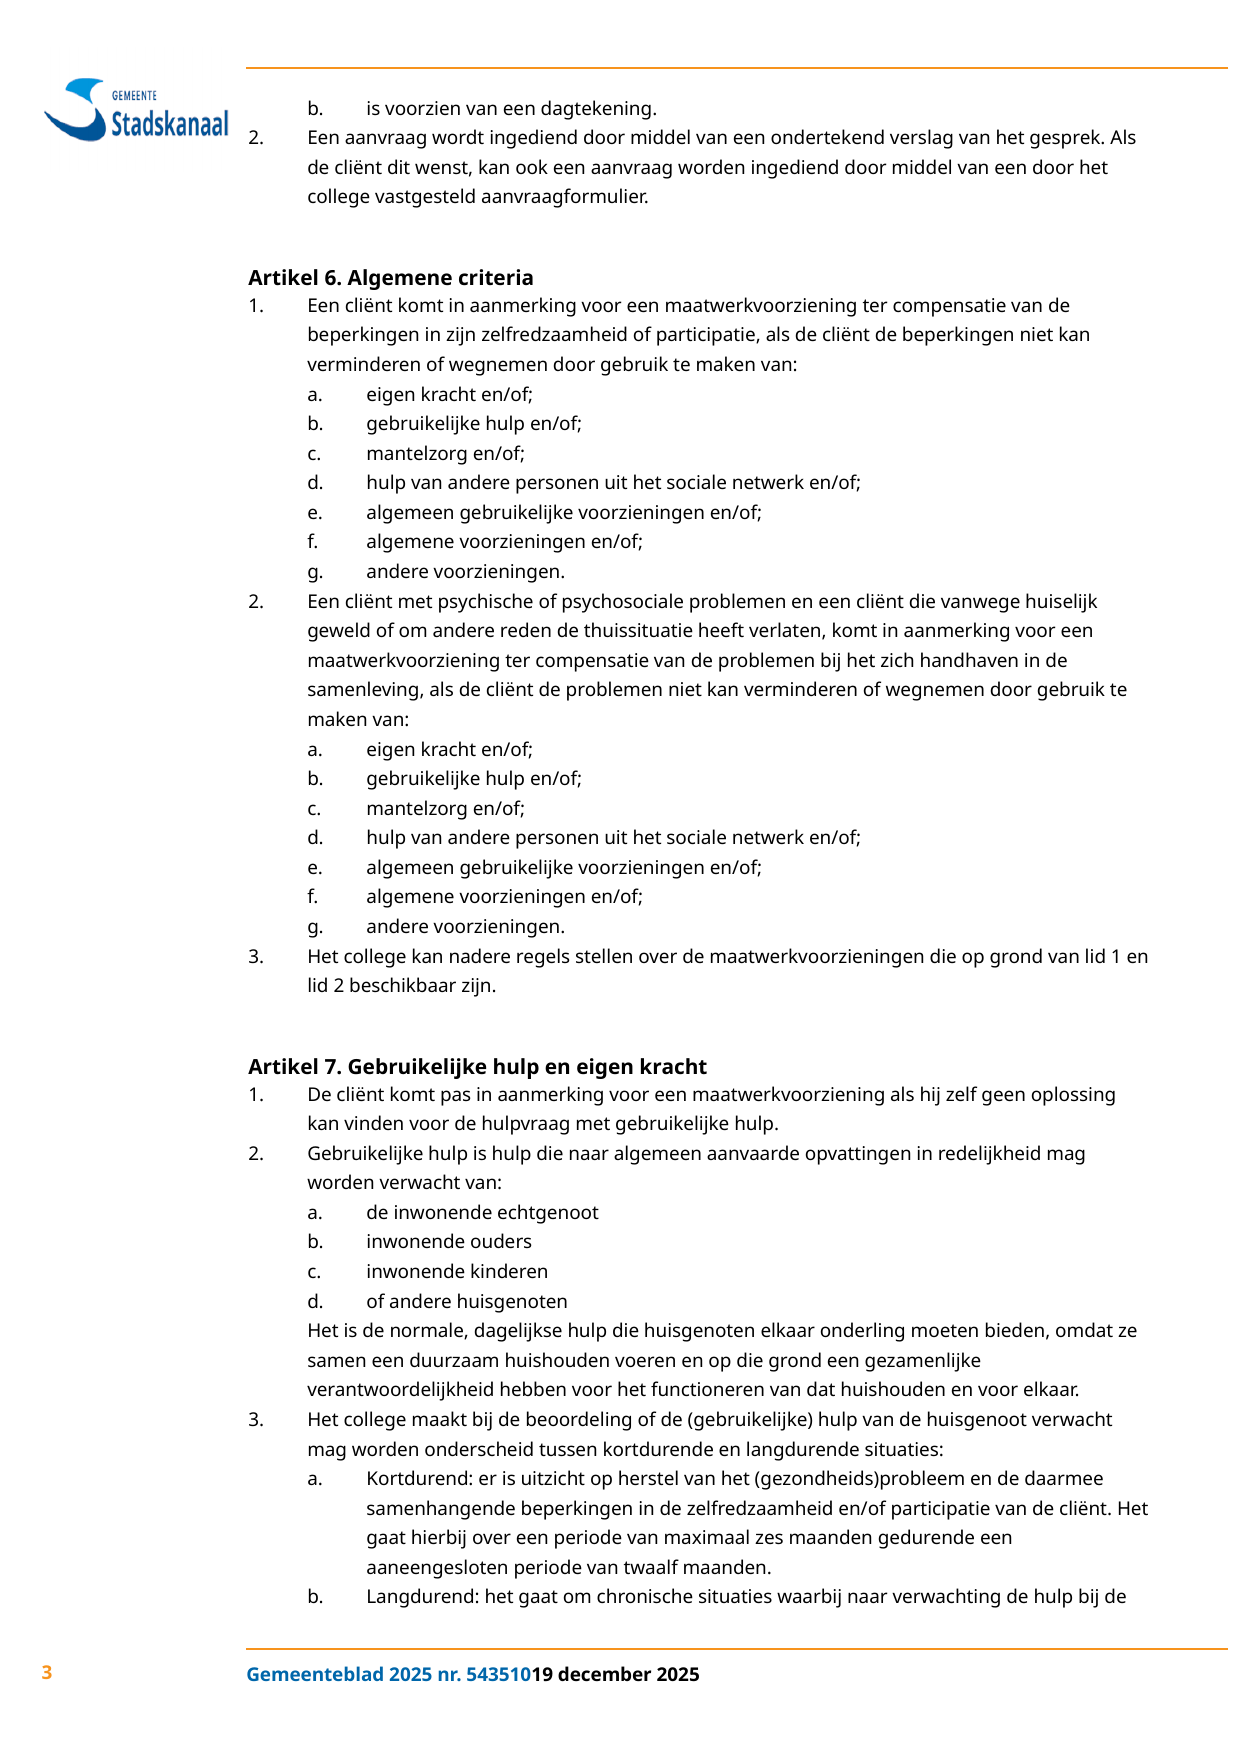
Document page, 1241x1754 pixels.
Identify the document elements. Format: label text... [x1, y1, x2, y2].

list andere voorzieningen. [307, 558, 1152, 584]
list algemene voorzieningen en/of; [307, 884, 1152, 909]
list is voorzien van een dagtekening. [307, 95, 1152, 121]
list Een aanvraag wordt ingediend door middel van een ondertekend verslag van het gesprek. Als de cliënt dit wenst, kan ook een aanvraag worden ingediend door middel van een door het college vastgesteld aanvraagformulier. [248, 124, 1152, 209]
list de inwonende echtgenoot [307, 1199, 1152, 1225]
picture [41, 47, 231, 172]
list gebruikelijke hulp en/of; [307, 410, 1152, 436]
list hulp van andere personen uit het sociale netwerk en/of; [307, 469, 1152, 495]
list eigen kracht en/of; [307, 736, 1152, 761]
text Artikel 7. Gebruikelijke hulp en eigen kracht [248, 1052, 1152, 1081]
list mantelzorg en/of; [307, 440, 1152, 466]
list gebruikelijke hulp en/of; [307, 765, 1152, 791]
list Langdurend: het gaat om chronische situaties waarbij naar verwachting de hulp bij de [307, 1584, 1152, 1609]
list Een cliënt komt in aanmerking voor een maatwerkvoorziening ter compensatie van de beperkingen in zijn zelfredzaamheid of participatie, als de cliënt de beperkingen niet kan verminderen of wegnemen door gebruik te maken van: [248, 292, 1152, 377]
list algemene voorzieningen en/of; [307, 529, 1152, 554]
list Gebruikelijke hulp is hulp die naar algemeen aanvaarde opvattingen in redelijkheid mag worden verwacht van: [248, 1140, 1152, 1195]
text Artikel 6. Algemene criteria [248, 263, 1152, 292]
list Het college maakt bij de beoordeling of de (gebruikelijke) hulp van de huisgenoot verwacht mag worden onderscheid tussen kortdurende en langdurende situaties: [248, 1406, 1152, 1462]
list Kortdurend: er is uitzicht op herstel van het (gezondheids)probleem en de daarmee samenhangende beperkingen in de zelfredzaamheid en/of participatie van de cliënt. Het gaat hierbij over een periode van maximaal zes maanden gedurende een aaneengesloten periode van twaalf maanden. [307, 1465, 1152, 1580]
list Het college kan nadere regels stellen over de maatwerkvoorzieningen die op grond van lid 1 en lid 2 beschikbaar zijn. [248, 943, 1152, 998]
list inwonende kinderen [307, 1258, 1152, 1284]
list eigen kracht en/of; [307, 381, 1152, 406]
list De cliënt komt pas in aanmerking voor een maatwerkvoorziening als hij zelf geen oplossing kan vinden voor de hulpvraag met gebruikelijke hulp. [248, 1081, 1152, 1136]
list Een cliënt met psychische of psychosociale problemen en een cliënt die vanwege huiselijk geweld of om andere reden de thuissituatie heeft verlaten, komt in aanmerking voor een maatwerkvoorziening ter compensatie van de problemen bij het zich handhaven in de samenleving, als de cliënt de problemen niet kan verminderen of wegnemen door gebruik te maken van: [248, 588, 1152, 732]
list mantelzorg en/of; [307, 795, 1152, 821]
list andere voorzieningen. [307, 913, 1152, 939]
list Het is de normale, dagelijkse hulp die huisgenoten elkaar onderling moeten bieden, omdat ze samen een duurzaam huishouden voeren en op die grond een gezamenlijke verantwoordelijkheid hebben voor het functioneren van dat huishouden en voor elkaar. [248, 1317, 1152, 1402]
list of andere huisgenoten [307, 1288, 1152, 1314]
list hulp van andere personen uit het sociale netwerk en/of; [307, 824, 1152, 850]
list algemeen gebruikelijke voorzieningen en/of; [307, 854, 1152, 880]
list algemeen gebruikelijke voorzieningen en/of; [307, 499, 1152, 525]
list inwonende ouders [307, 1229, 1152, 1254]
